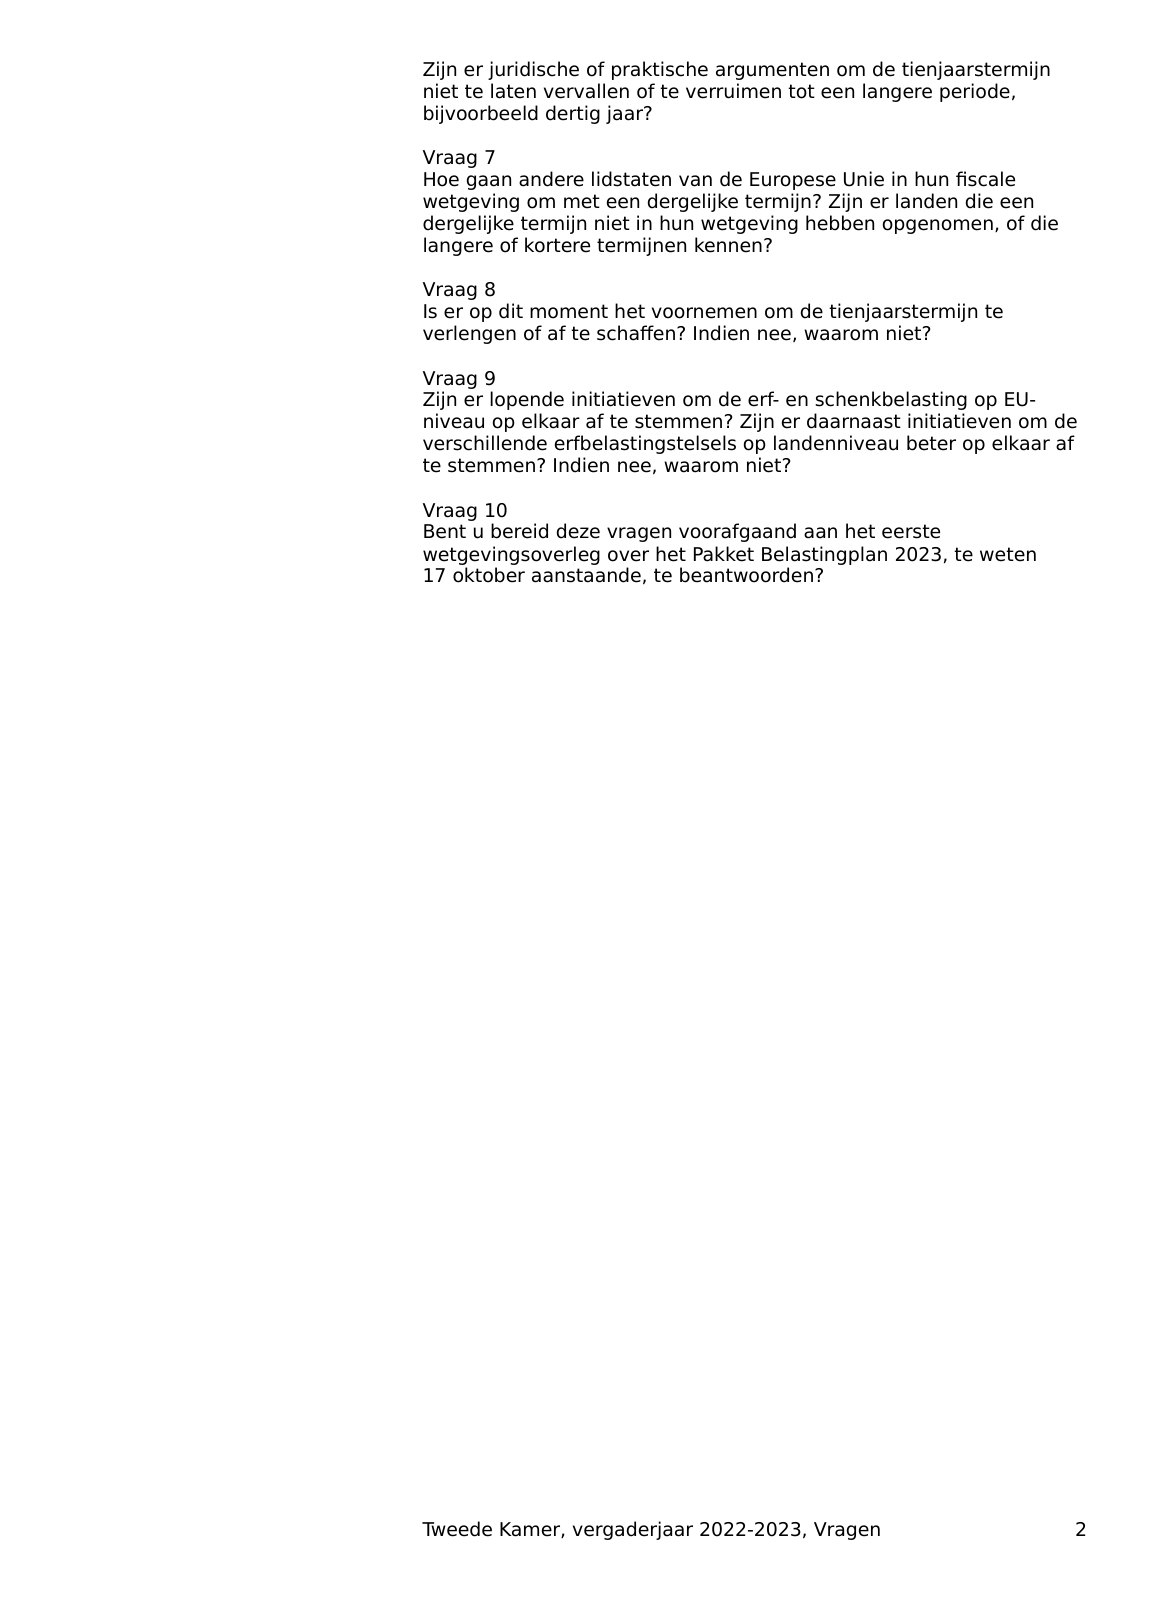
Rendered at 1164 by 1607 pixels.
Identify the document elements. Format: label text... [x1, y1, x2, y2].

text Vraag 9 [422, 367, 1087, 389]
text Is er op dit moment het voornemen om de tienjaarstermijn te verlengen of af te schaffen? Indien nee, waarom niet? [422, 301, 1087, 345]
text Vraag 8 [422, 279, 1087, 301]
text Hoe gaan andere lidstaten van de Europese Unie in hun fiscale wetgeving om met een dergelijke termijn? Zijn er landen die een dergelijke termijn niet in hun wetgeving hebben opgenomen, of die langere of kortere termijnen kennen? [422, 169, 1087, 257]
text Zijn er lopende initiatieven om de erf- en schenkbelasting op EU-niveau op elkaar af te stemmen? Zijn er daarnaast initiatieven om de verschillende erfbelastingstelsels op landenniveau beter op elkaar af te stemmen? Indien nee, waarom niet? [422, 389, 1087, 477]
text Bent u bereid deze vragen voorafgaand aan het eerste wetgevingsoverleg over het Pakket Belastingplan 2023, te weten 17 oktober aanstaande, te beantwoorden? [422, 521, 1087, 587]
text Zijn er juridische of praktische argumenten om de tienjaarstermijn niet te laten vervallen of te verruimen tot een langere periode, bijvoorbeeld dertig jaar? [422, 59, 1087, 125]
text Vraag 10 [422, 499, 1087, 521]
text Vraag 7 [422, 147, 1087, 169]
